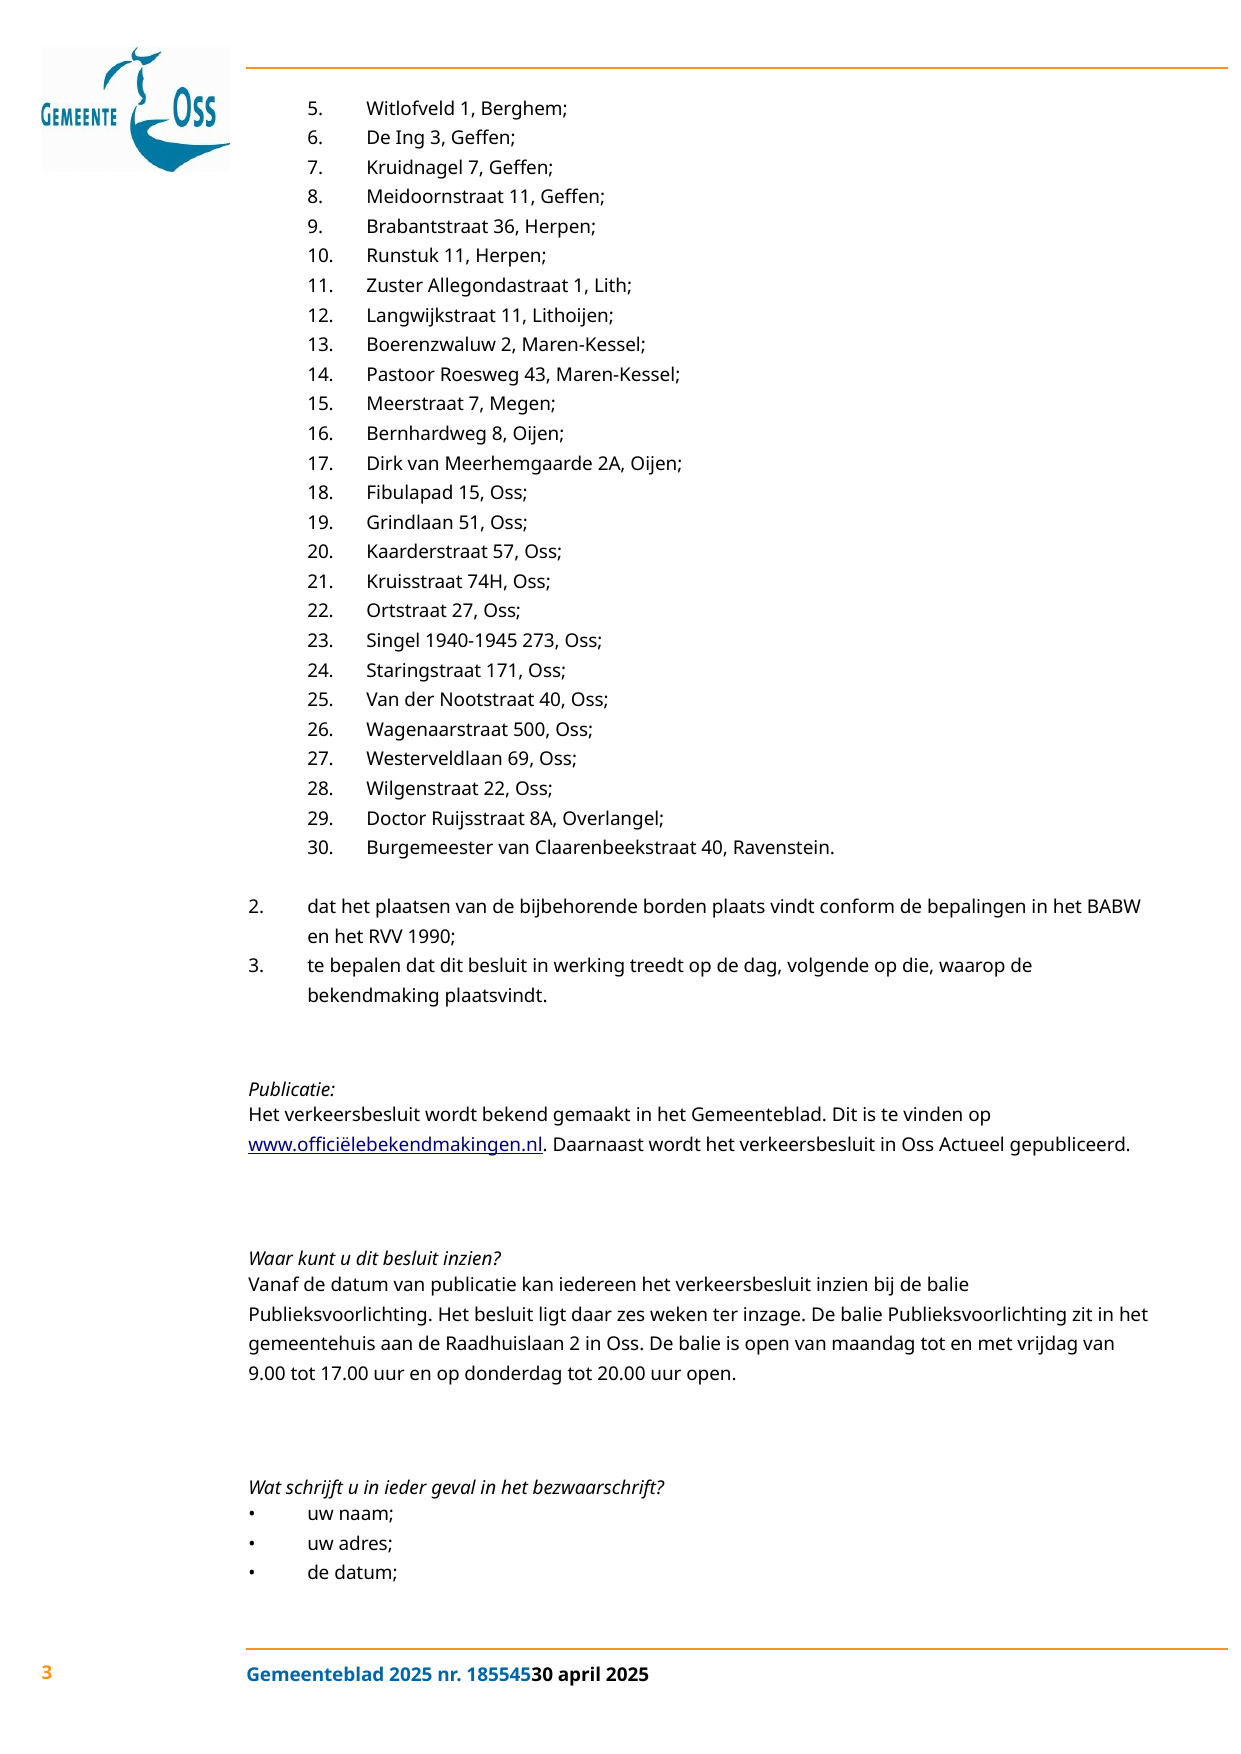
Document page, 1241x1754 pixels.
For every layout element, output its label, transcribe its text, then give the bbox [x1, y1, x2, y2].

list Wagenaarstraat 500, Oss; [307, 716, 1152, 742]
list Brabantstraat 36, Herpen; [307, 213, 1152, 239]
list Boerenzwaluw 2, Maren-Kessel; [307, 331, 1152, 357]
list Zuster Allegondastraat 1, Lith; [307, 272, 1152, 298]
text Waar kunt u dit besluit inzien? [248, 1246, 1152, 1271]
list te bepalen dat dit besluit in werking treedt op de dag, volgende op die, waarop de bekendmaking plaatsvindt. [248, 953, 1152, 1008]
list Langwijkstraat 11, Lithoijen; [307, 302, 1152, 328]
list uw adres; [248, 1530, 1152, 1555]
list Meerstraat 7, Megen; [307, 391, 1152, 416]
list Pastoor Roesweg 43, Maren-Kessel; [307, 361, 1152, 387]
text Wat schrijft u in ieder geval in het bezwaarschrift? [248, 1474, 1152, 1500]
list Doctor Ruijsstraat 8A, Overlangel; [307, 805, 1152, 831]
list Dirk van Meerhemgaarde 2A, Oijen; [307, 450, 1152, 476]
list Westerveldlaan 69, Oss; [307, 746, 1152, 771]
list Bernhardweg 8, Oijen; [307, 420, 1152, 446]
list Kruidnagel 7, Geffen; [307, 154, 1152, 180]
list Kruisstraat 74H, Oss; [307, 568, 1152, 594]
list de datum; [248, 1559, 1152, 1585]
list Grindlaan 51, Oss; [307, 509, 1152, 535]
list dat het plaatsen van de bijbehorende borden plaats vindt conform de bepalingen in het BABW en het RVV 1990; [248, 893, 1152, 949]
list Kaarderstraat 57, Oss; [307, 538, 1152, 564]
text Vanaf de datum van publicatie kan iedereen het verkeersbesluit inzien bij de balie Publieksvoorlichting. Het besluit ligt daar zes weken ter inzage. De balie Publieksvoorlichting zit in het gemeentehuis aan de Raadhuislaan 2 in Oss. De balie is open van maandag tot en met vrijdag van 9.00 tot 17.00 uur en op donderdag tot 20.00 uur open. [248, 1271, 1152, 1386]
text Publicatie: [248, 1076, 1152, 1102]
list Witlofveld 1, Berghem; [307, 95, 1152, 121]
list Burgemeester van Claarenbeekstraat 40, Ravenstein. [307, 834, 1152, 860]
list Wilgenstraat 22, Oss; [307, 775, 1152, 801]
list Singel 1940-1945 273, Oss; [307, 627, 1152, 653]
list Ortstraat 27, Oss; [307, 598, 1152, 623]
list Meidoornstraat 11, Geffen; [307, 183, 1152, 209]
list uw naam; [248, 1500, 1152, 1526]
picture [41, 47, 231, 172]
list Fibulapad 15, Oss; [307, 479, 1152, 505]
list Runstuk 11, Herpen; [307, 243, 1152, 268]
text Het verkeersbesluit wordt bekend gemaakt in het Gemeenteblad. Dit is te vinden op www.officiëlebekendmakingen.nl. Daarnaast wordt het verkeersbesluit in Oss Actueel gepubliceerd. [248, 1102, 1152, 1157]
list Staringstraat 171, Oss; [307, 657, 1152, 683]
list Van der Nootstraat 40, Oss; [307, 686, 1152, 712]
list De Ing 3, Geffen; [307, 124, 1152, 150]
